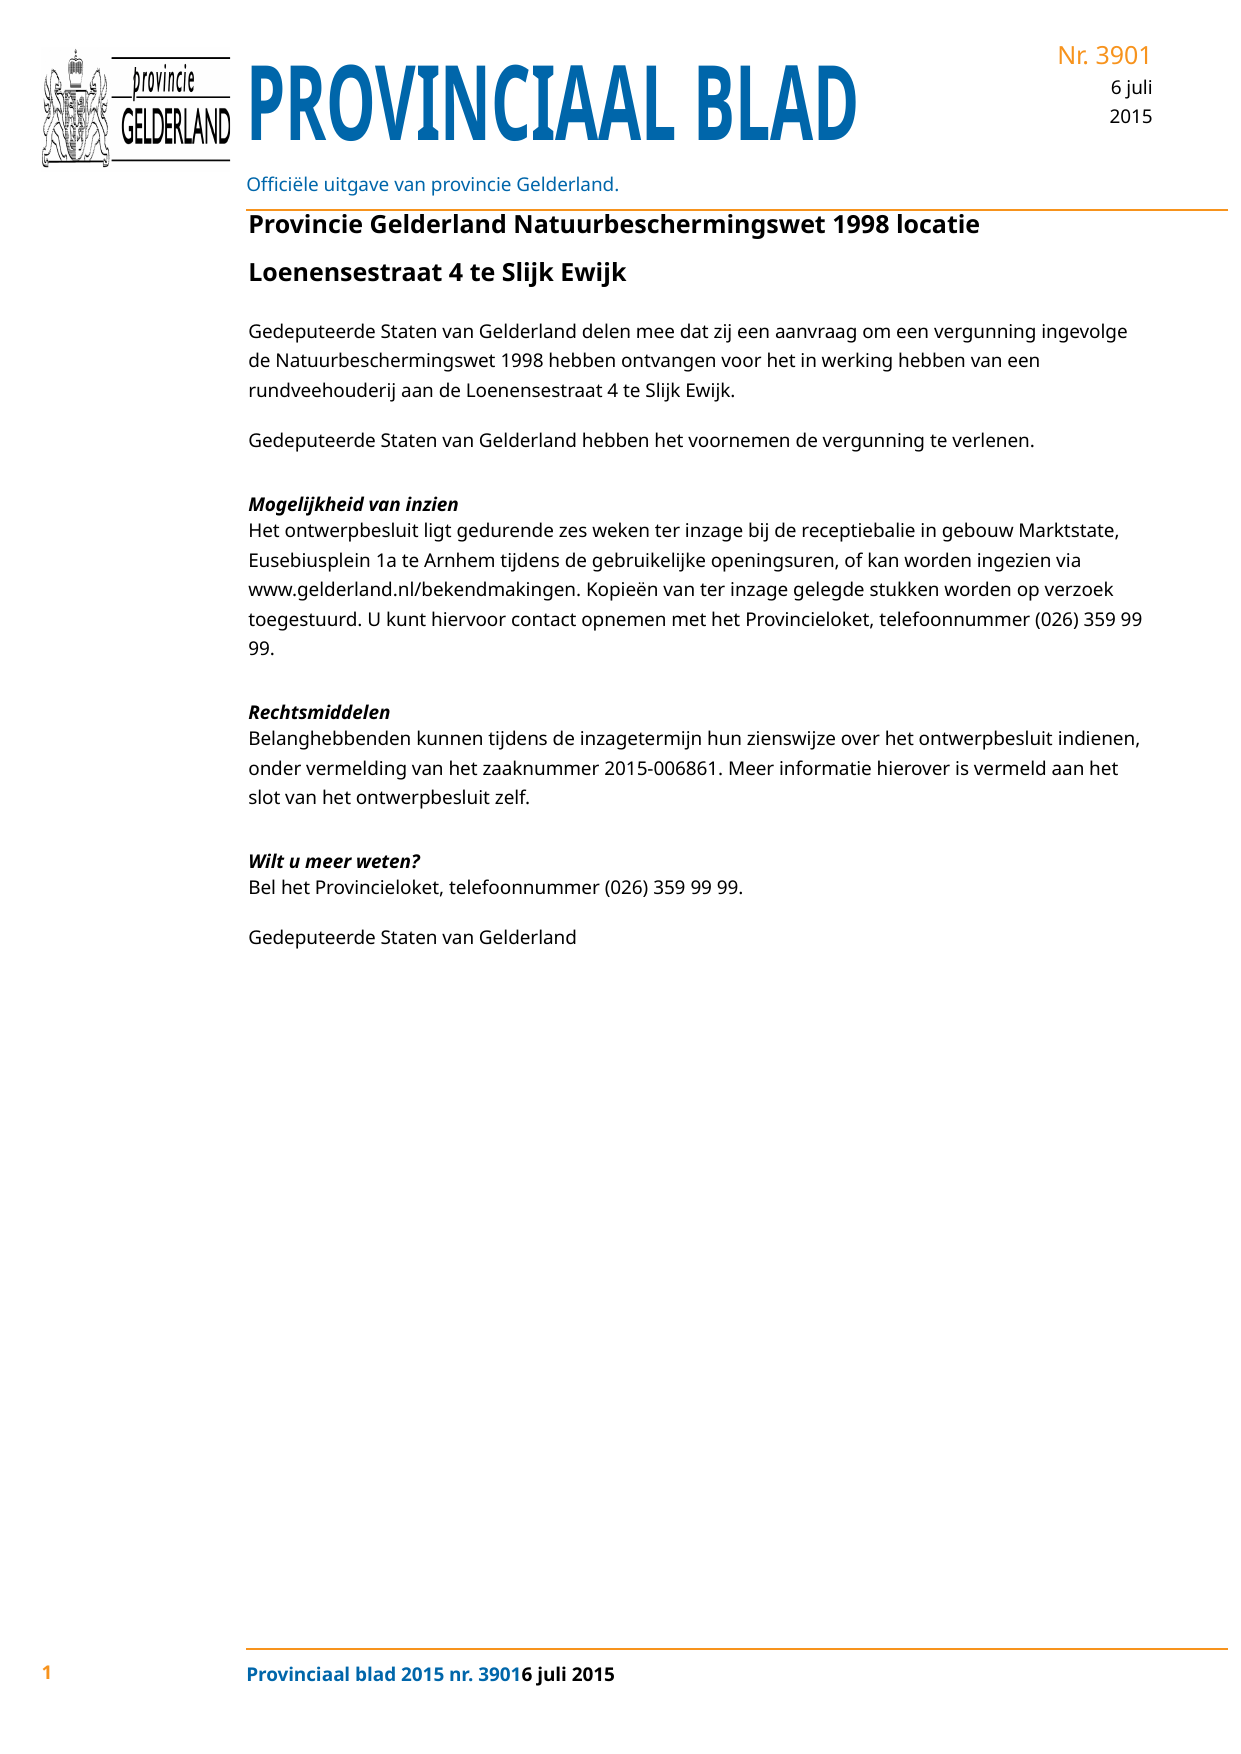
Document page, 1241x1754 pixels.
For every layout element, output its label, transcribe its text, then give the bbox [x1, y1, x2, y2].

text Rechtsmiddelen [248, 699, 1152, 725]
text Belanghebbenden kunnen tijdens de inzagetermijn hun zienswijze over het ontwerpbesluit indienen, onder vermelding van het zaaknummer 2015-006861. Meer informatie hierover is vermeld aan het slot van het ontwerpbesluit zelf. [248, 725, 1152, 810]
text Gedeputeerde Staten van Gelderland [248, 924, 1152, 950]
text Gedeputeerde Staten van Gelderland hebben het voornemen de vergunning te verlenen. [248, 427, 1152, 453]
picture [41, 47, 231, 172]
text Het ontwerpbesluit ligt gedurende zes weken ter inzage bij de receptiebalie in gebouw Marktstate, Eusebiusplein 1a te Arnhem tijdens de gebruikelijke openingsuren, of kan worden ingezien via www.gelderland.nl/bekendmakingen. Kopieën van ter inzage gelegde stukken worden op verzoek toegestuurd. U kunt hiervoor contact opnemen met het Provincieloket, telefoonnummer (026) 359 99 99. [248, 517, 1152, 661]
text Wilt u meer weten? [248, 848, 1152, 874]
text Gedeputeerde Staten van Gelderland delen mee dat zij een aanvraag om een vergunning ingevolge de Natuurbeschermingswet 1998 hebben ontvangen voor het in werking hebben van een rundveehouderij aan de Loenensestraat 4 te Slijk Ewijk. [248, 318, 1152, 403]
text Bel het Provincieloket, telefoonnummer (026) 359 99 99. [248, 874, 1152, 900]
text Provincie Gelderland Natuurbeschermingswet 1998 locatie Loenensestraat 4 te Slijk Ewijk [248, 211, 1152, 288]
text Mogelijkheid van inzien [248, 491, 1152, 517]
